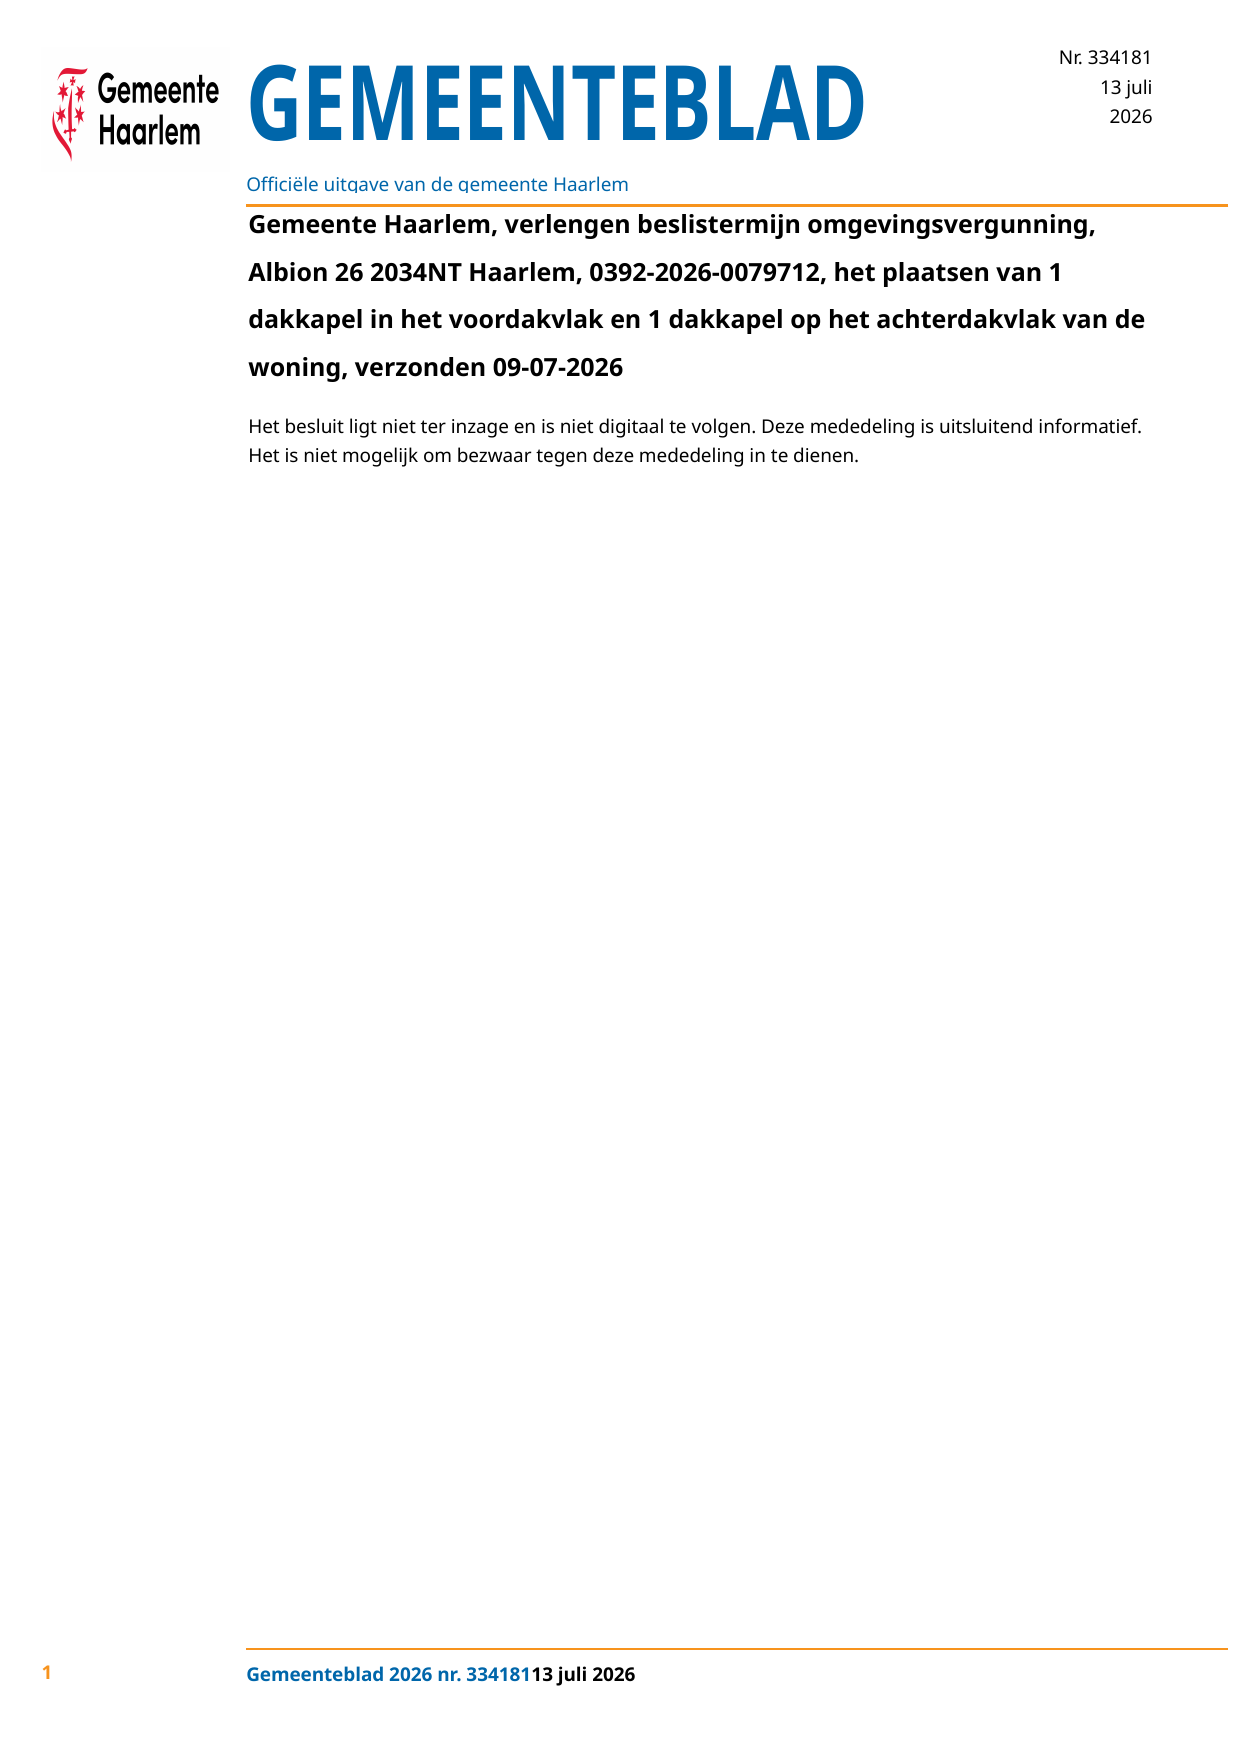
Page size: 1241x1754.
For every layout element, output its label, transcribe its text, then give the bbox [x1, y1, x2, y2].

text Gemeente Haarlem, verlengen beslistermijn omgevingsvergunning, Albion 26 2034NT Haarlem, 0392-2026-0079712, het plaatsen van 1 dakkapel in het voordakvlak en 1 dakkapel op het achterdakvlak van de woning, verzonden 09-07-2026 [248, 207, 1152, 384]
text Het besluit ligt niet ter inzage en is niet digitaal te volgen. Deze mededeling is uitsluitend informatief. Het is niet mogelijk om bezwaar tegen deze mededeling in te dienen. [248, 413, 1152, 468]
picture [41, 47, 231, 172]
